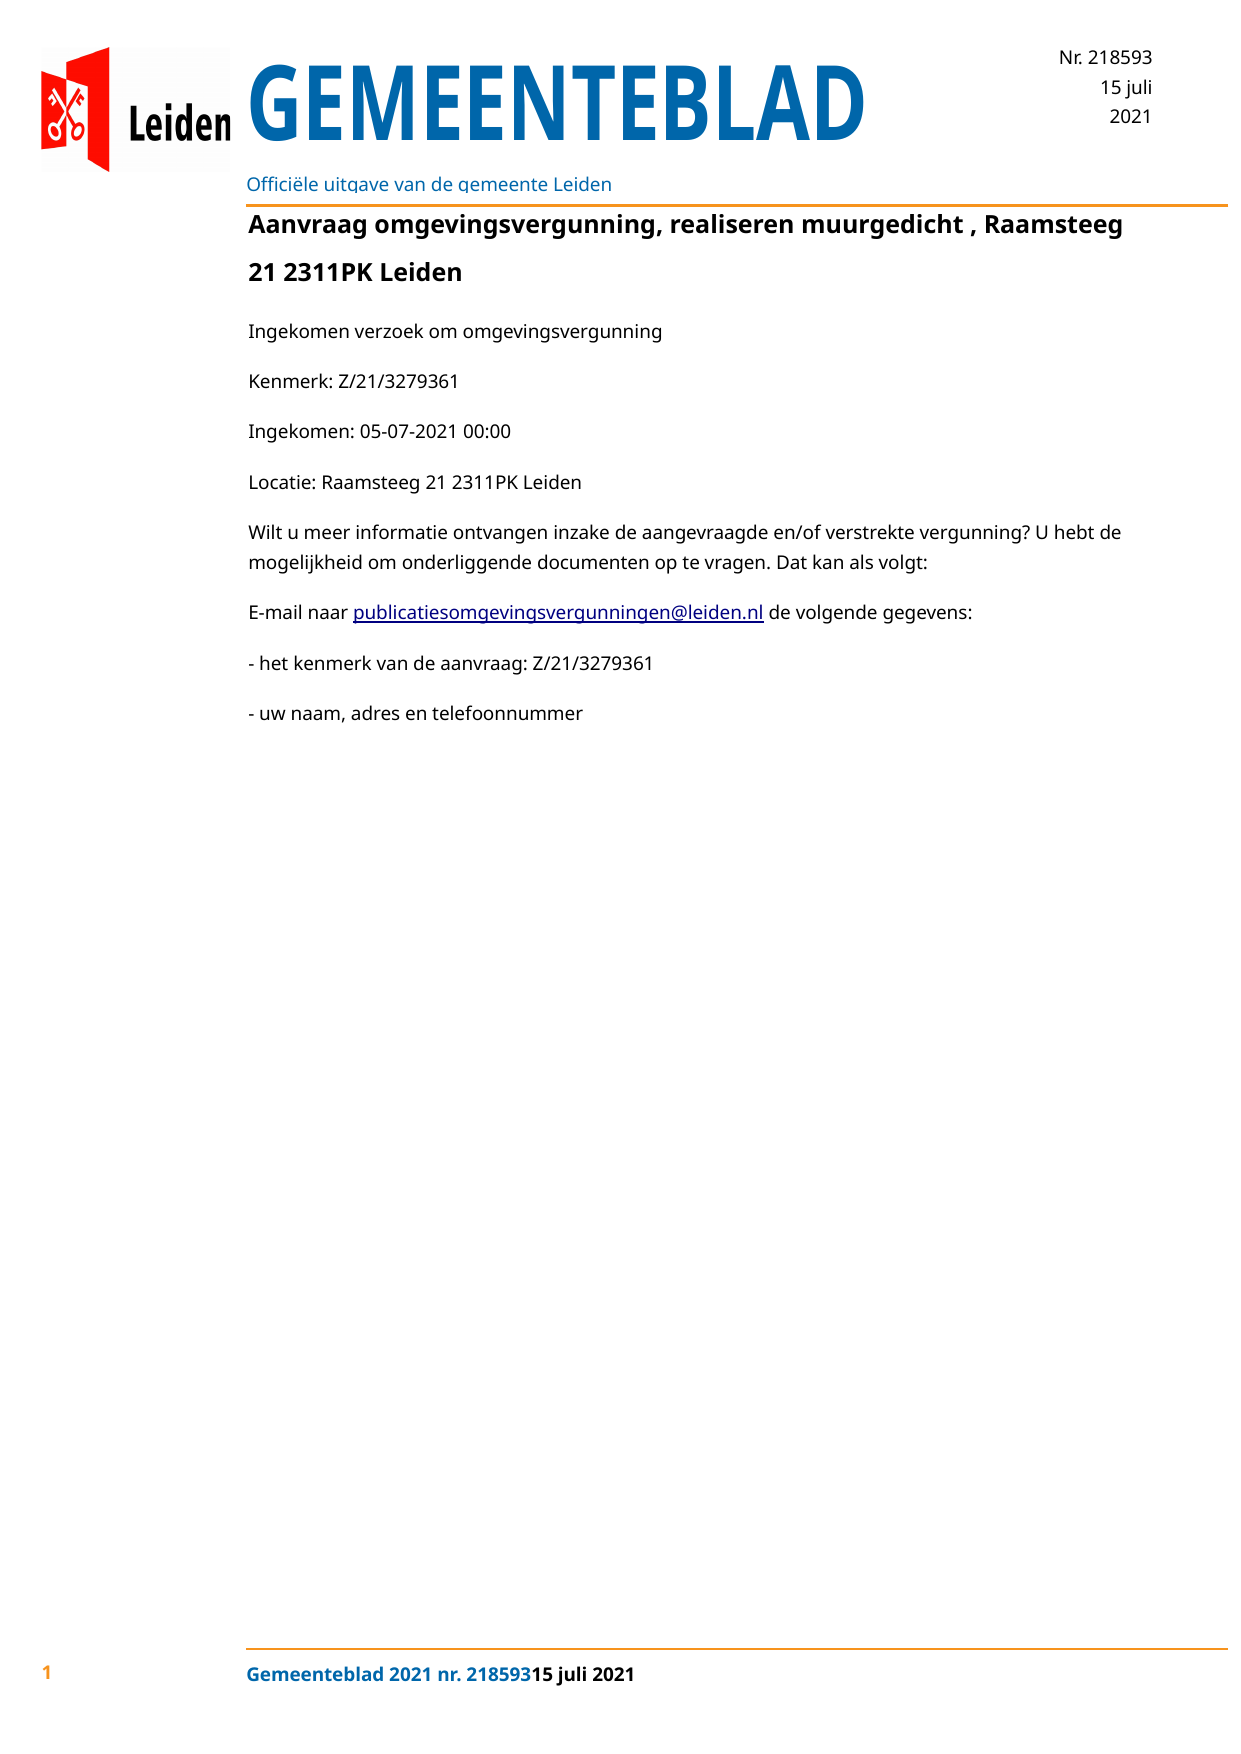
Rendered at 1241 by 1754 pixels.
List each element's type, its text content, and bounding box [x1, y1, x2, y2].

text Aanvraag omgevingsvergunning, realiseren muurgedicht , Raamsteeg 21 2311PK Leiden [248, 207, 1152, 288]
text - het kenmerk van de aanvraag: Z/21/3279361 [248, 650, 1152, 676]
text E-mail naar publicatiesomgevingsvergunningen@leiden.nl de volgende gegevens: [248, 599, 1152, 625]
text Ingekomen verzoek om omgevingsvergunning [248, 318, 1152, 344]
text - uw naam, adres en telefoonnummer [248, 700, 1152, 726]
picture [41, 47, 231, 172]
text Locatie: Raamsteeg 21 2311PK Leiden [248, 469, 1152, 495]
text Ingekomen: 05-07-2021 00:00 [248, 419, 1152, 444]
text Wilt u meer informatie ontvangen inzake de aangevraagde en/of verstrekte vergunning? U hebt de mogelijkheid om onderliggende documenten op te vragen. Dat kan als volgt: [248, 519, 1152, 575]
text Kenmerk: Z/21/3279361 [248, 368, 1152, 394]
